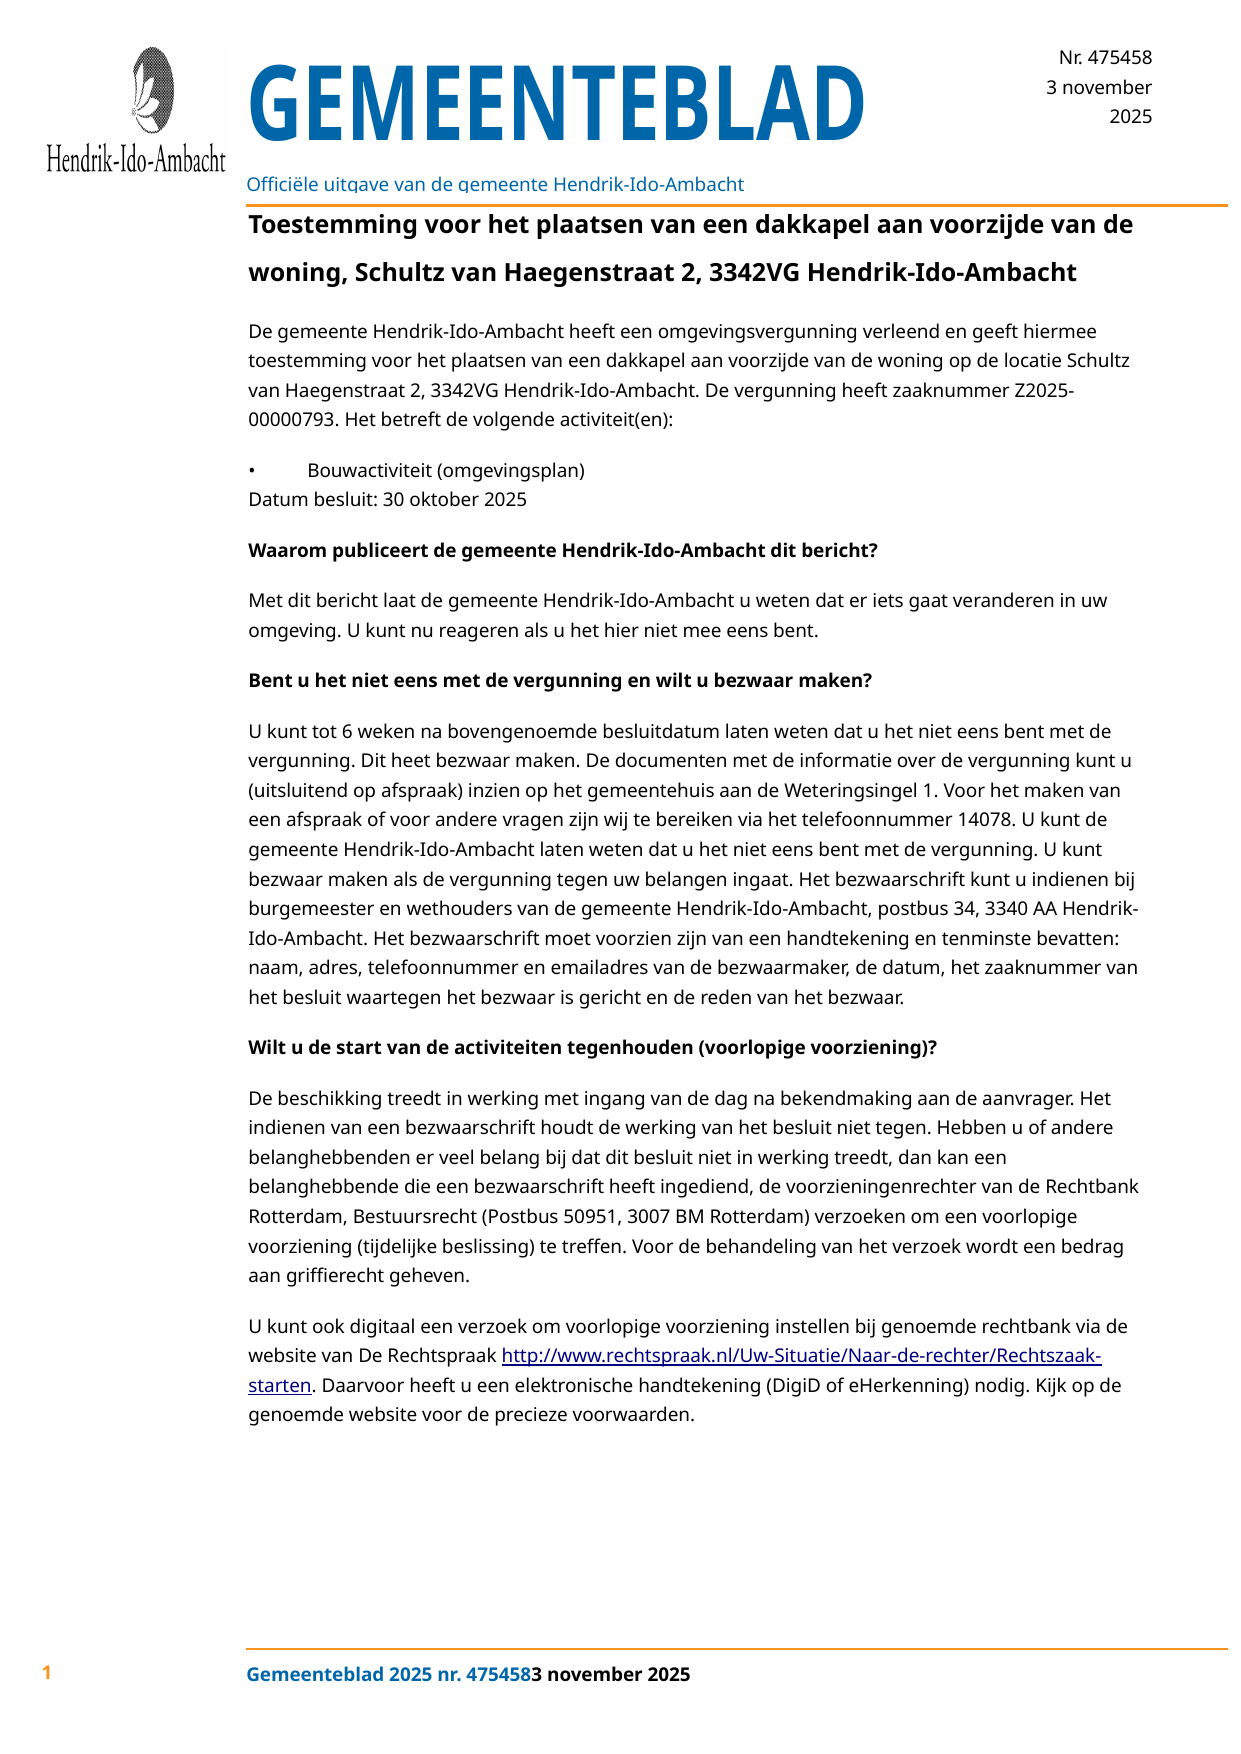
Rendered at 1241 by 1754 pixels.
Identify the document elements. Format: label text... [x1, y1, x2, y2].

text Bent u het niet eens met de vergunning en wilt u bezwaar maken? [248, 667, 1152, 693]
text De beschikking treedt in werking met ingang van de dag na bekendmaking aan de aanvrager. Het indienen van een bezwaarschrift houdt de werking van het besluit niet tegen. Hebben u of andere belanghebbenden er veel belang bij dat dit besluit niet in werking treedt, dan kan een belanghebbende die een bezwaarschrift heeft ingediend, de voorzieningenrechter van de Rechtbank Rotterdam, Bestuursrecht (Postbus 50951, 3007 BM Rotterdam) verzoeken om een voorlopige voorziening (tijdelijke beslissing) te treffen. Voor de behandeling van het verzoek wordt een bedrag aan griffierecht geheven. [248, 1085, 1152, 1288]
picture [41, 47, 231, 172]
text Toestemming voor het plaatsen van een dakkapel aan voorzijde van de woning, Schultz van Haegenstraat 2, 3342VG Hendrik-Ido-Ambacht [248, 207, 1152, 288]
text Waarom publiceert de gemeente Hendrik-Ido-Ambacht dit bericht? [248, 537, 1152, 563]
list Bouwactiviteit (omgevingsplan) [248, 457, 1152, 483]
text U kunt tot 6 weken na bovengenoemde besluitdatum laten weten dat u het niet eens bent met de vergunning. Dit heet bezwaar maken. De documenten met de informatie over de vergunning kunt u (uitsluitend op afspraak) inzien op het gemeentehuis aan de Weteringsingel 1. Voor het maken van een afspraak of voor andere vragen zijn wij te bereiken via het telefoonnummer 14078. U kunt de gemeente Hendrik-Ido-Ambacht laten weten dat u het niet eens bent met de vergunning. U kunt bezwaar maken als de vergunning tegen uw belangen ingaat. Het bezwaarschrift kunt u indienen bij burgemeester en wethouders van de gemeente Hendrik-Ido-Ambacht, postbus 34, 3340 AA Hendrik-Ido-Ambacht. Het bezwaarschrift moet voorzien zijn van een handtekening en tenminste bevatten: naam, adres, telefoonnummer en emailadres van de bezwaarmaker, de datum, het zaaknummer van het besluit waartegen het bezwaar is gericht en de reden van het bezwaar. [248, 718, 1152, 1010]
text Datum besluit: 30 oktober 2025 [248, 487, 1152, 512]
text Met dit bericht laat de gemeente Hendrik-Ido-Ambacht u weten dat er iets gaat veranderen in uw omgeving. U kunt nu reageren als u het hier niet mee eens bent. [248, 587, 1152, 643]
text U kunt ook digitaal een verzoek om voorlopige voorziening instellen bij genoemde rechtbank via de website van De Rechtspraak http://www.rechtspraak.nl/Uw-Situatie/Naar-de-rechter/Rechtszaak-starten. Daarvoor heeft u een elektronische handtekening (DigiD of eHerkenning) nodig. Kijk op de genoemde website voor de precieze voorwaarden. [248, 1313, 1152, 1427]
text Wilt u de start van de activiteiten tegenhouden (voorlopige voorziening)? [248, 1034, 1152, 1060]
text De gemeente Hendrik-Ido-Ambacht heeft een omgevingsvergunning verleend en geeft hiermee toestemming voor het plaatsen van een dakkapel aan voorzijde van de woning op de locatie Schultz van Haegenstraat 2, 3342VG Hendrik-Ido-Ambacht. De vergunning heeft zaaknummer Z2025-00000793. Het betreft de volgende activiteit(en): [248, 318, 1152, 432]
